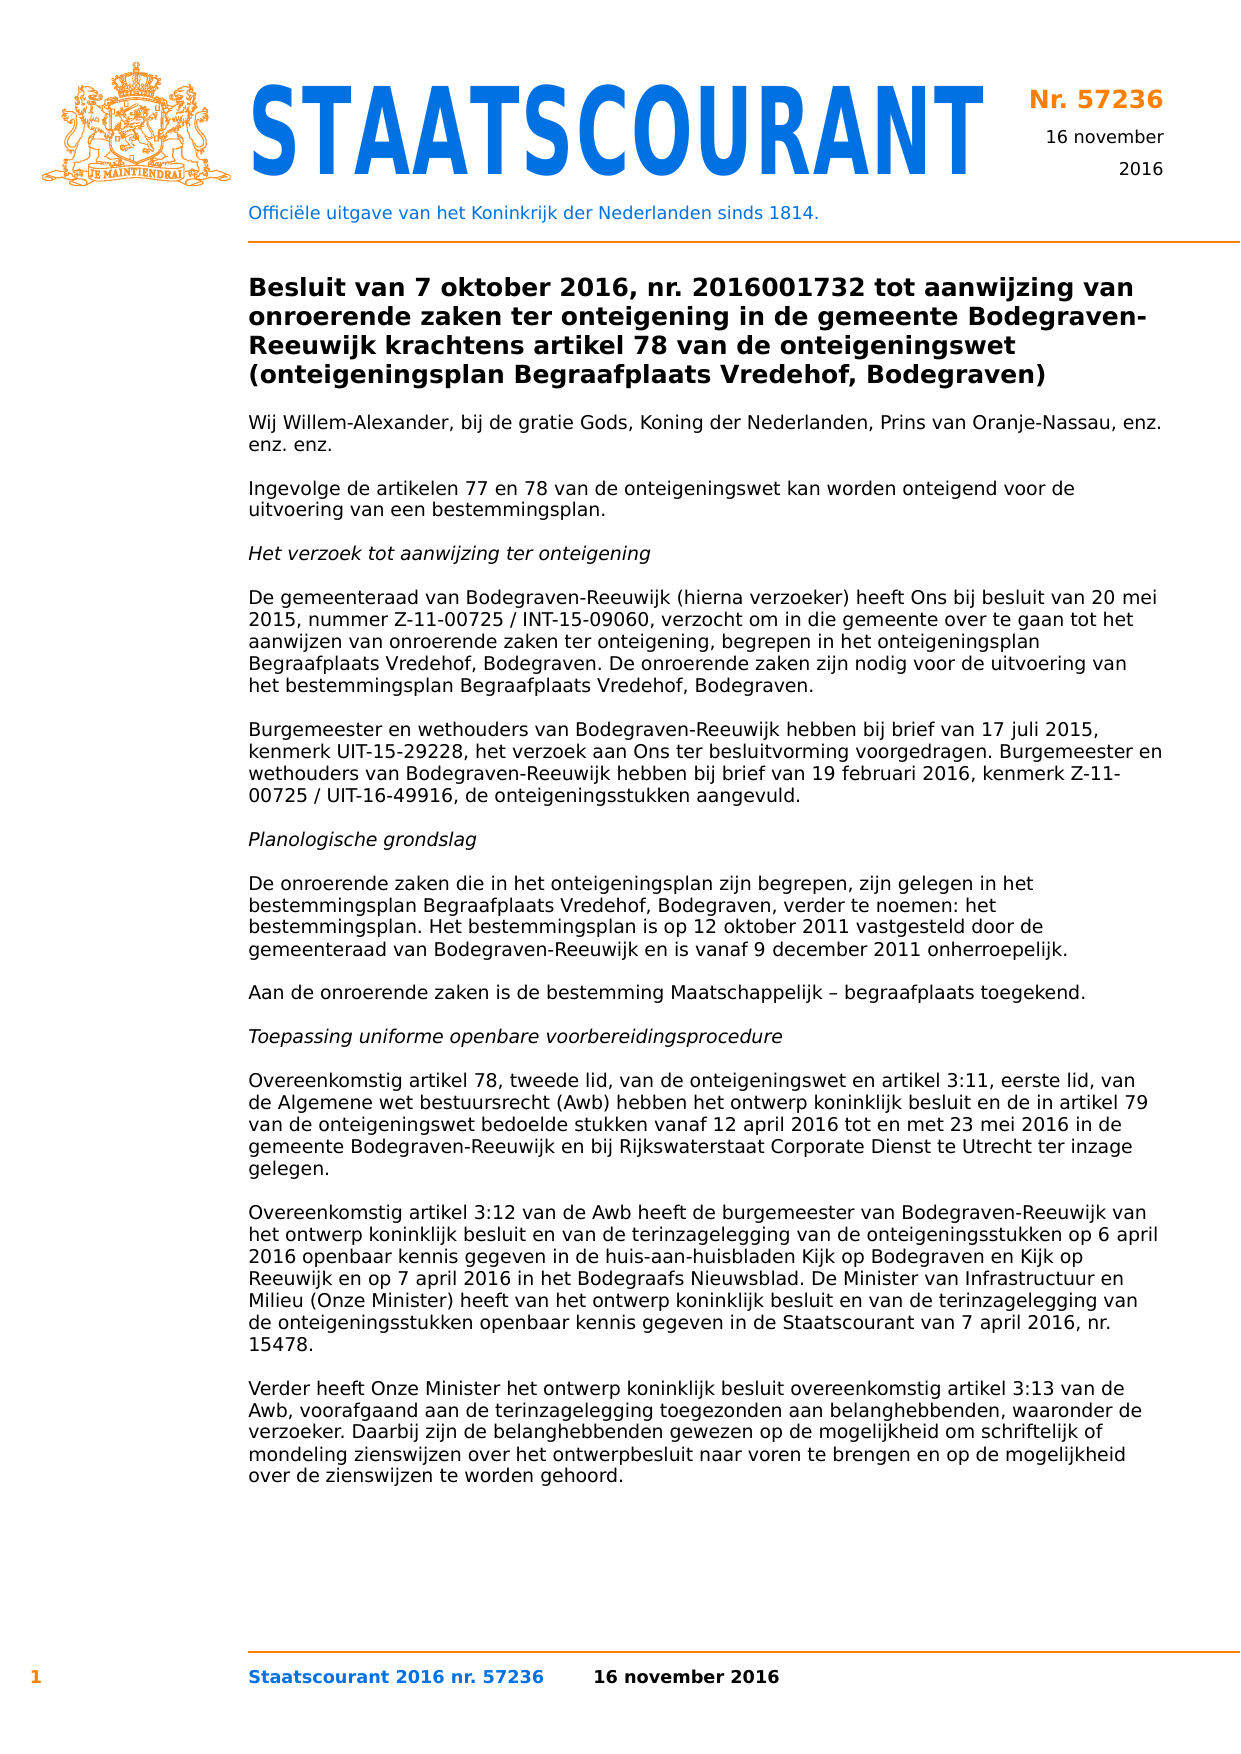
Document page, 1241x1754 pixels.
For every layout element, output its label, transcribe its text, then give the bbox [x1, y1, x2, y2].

text Verder heeft Onze Minister het ontwerp koninklijk besluit overeenkomstig artikel 3:13 van de Awb, voorafgaand aan de terinzagelegging toegezonden aan belanghebbenden, waaronder de verzoeker. Daarbij zijn de belanghebbenden gewezen op de mogelijkheid om schriftelijk of mondeling zienswijzen over het ontwerpbesluit naar voren te brengen en op de mogelijkheid over de zienswijzen te worden gehoord. [248, 1377, 1163, 1487]
text Overeenkomstig artikel 3:12 van de Awb heeft de burgemeester van Bodegraven-Reeuwijk van het ontwerp koninklijk besluit en van de terinzagelegging van de onteigeningsstukken op 6 april 2016 openbaar kennis gegeven in de huis-aan-huisbladen Kijk op Bodegraven en Kijk op Reeuwijk en op 7 april 2016 in het Bodegraafs Nieuwsblad. De Minister van Infrastructuur en Milieu (Onze Minister) heeft van het ontwerp koninklijk besluit en van de terinzagelegging van de onteigeningsstukken openbaar kennis gegeven in de Staatscourant van 7 april 2016, nr. 15478. [248, 1202, 1163, 1356]
table_cell 2016 [998, 153, 1240, 203]
text De onroerende zaken die in het onteigeningsplan zijn begrepen, zijn gelegen in het bestemmingsplan Begraafplaats Vredehof, Bodegraven, verder te noemen: het bestemmingsplan. Het bestemmingsplan is op 12 oktober 2011 vastgesteld door de gemeenteraad van Bodegraven-Reeuwijk en is vanaf 9 december 2011 onherroepelijk. [248, 872, 1163, 960]
text Aan de onroerende zaken is de bestemming Maatschappelijk – begraafplaats toegekend. [248, 982, 1163, 1004]
picture [41, 62, 231, 186]
table_cell 16 november [998, 121, 1240, 153]
text Overeenkomstig artikel 78, tweede lid, van de onteigeningswet en artikel 3:11, eerste lid, van de Algemene wet bestuursrecht (Awb) hebben het ontwerp koninklijk besluit en de in artikel 79 van de onteigeningswet bedoelde stukken vanaf 12 april 2016 tot en met 23 mei 2016 in de gemeente Bodegraven-Reeuwijk en bij Rijkswaterstaat Corporate Dienst te Utrecht ter inzage gelegen. [248, 1070, 1163, 1180]
subtitle Besluit van 7 oktober 2016, nr. 2016001732 tot aanwijzing van onroerende zaken ter onteigening in de gemeente Bodegraven-Reeuwijk krachtens artikel 78 van de onteigeningswet (onteigeningsplan Begraafplaats Vredehof, Bodegraven) [248, 273, 1163, 390]
subtitle Het verzoek tot aanwijzing ter onteigening [248, 543, 1163, 565]
text Burgemeester en wethouders van Bodegraven-Reeuwijk hebben bij brief van 17 juli 2015, kenmerk UIT-15-29228, het verzoek aan Ons ter besluitvorming voorgedragen. Burgemeester en wethouders van Bodegraven-Reeuwijk hebben bij brief van 19 februari 2016, kenmerk Z-11-00725 / UIT-16-49916, de onteigeningsstukken aangevuld. [248, 719, 1163, 807]
table_header Nr. 57236 [998, 62, 1240, 121]
table_header STAATSCOURANT [248, 62, 998, 203]
text De gemeenteraad van Bodegraven-Reeuwijk (hierna verzoeker) heeft Ons bij besluit van 20 mei 2015, nummer Z-11-00725 / INT-15-09060, verzocht om in die gemeente over te gaan tot het aanwijzen van onroerende zaken ter onteigening, begrepen in het onteigeningsplan Begraafplaats Vredehof, Bodegraven. De onroerende zaken zijn nodig voor de uitvoering van het bestemmingsplan Begraafplaats Vredehof, Bodegraven. [248, 587, 1163, 697]
table_cell Officiële uitgave van het Koninkrijk der Nederlanden sinds 1814. [248, 203, 1240, 241]
text Ingevolge de artikelen 77 en 78 van de onteigeningswet kan worden onteigend voor de uitvoering van een bestemmingsplan. [248, 477, 1163, 521]
table_header [25, 62, 248, 241]
subtitle Planologische grondslag [248, 829, 1163, 851]
text Wij Willem-Alexander, bij de gratie Gods, Koning der Nederlanden, Prins van Oranje-Nassau, enz. enz. enz. [248, 412, 1163, 456]
subtitle Toepassing uniforme openbare voorbereidingsprocedure [248, 1026, 1163, 1048]
